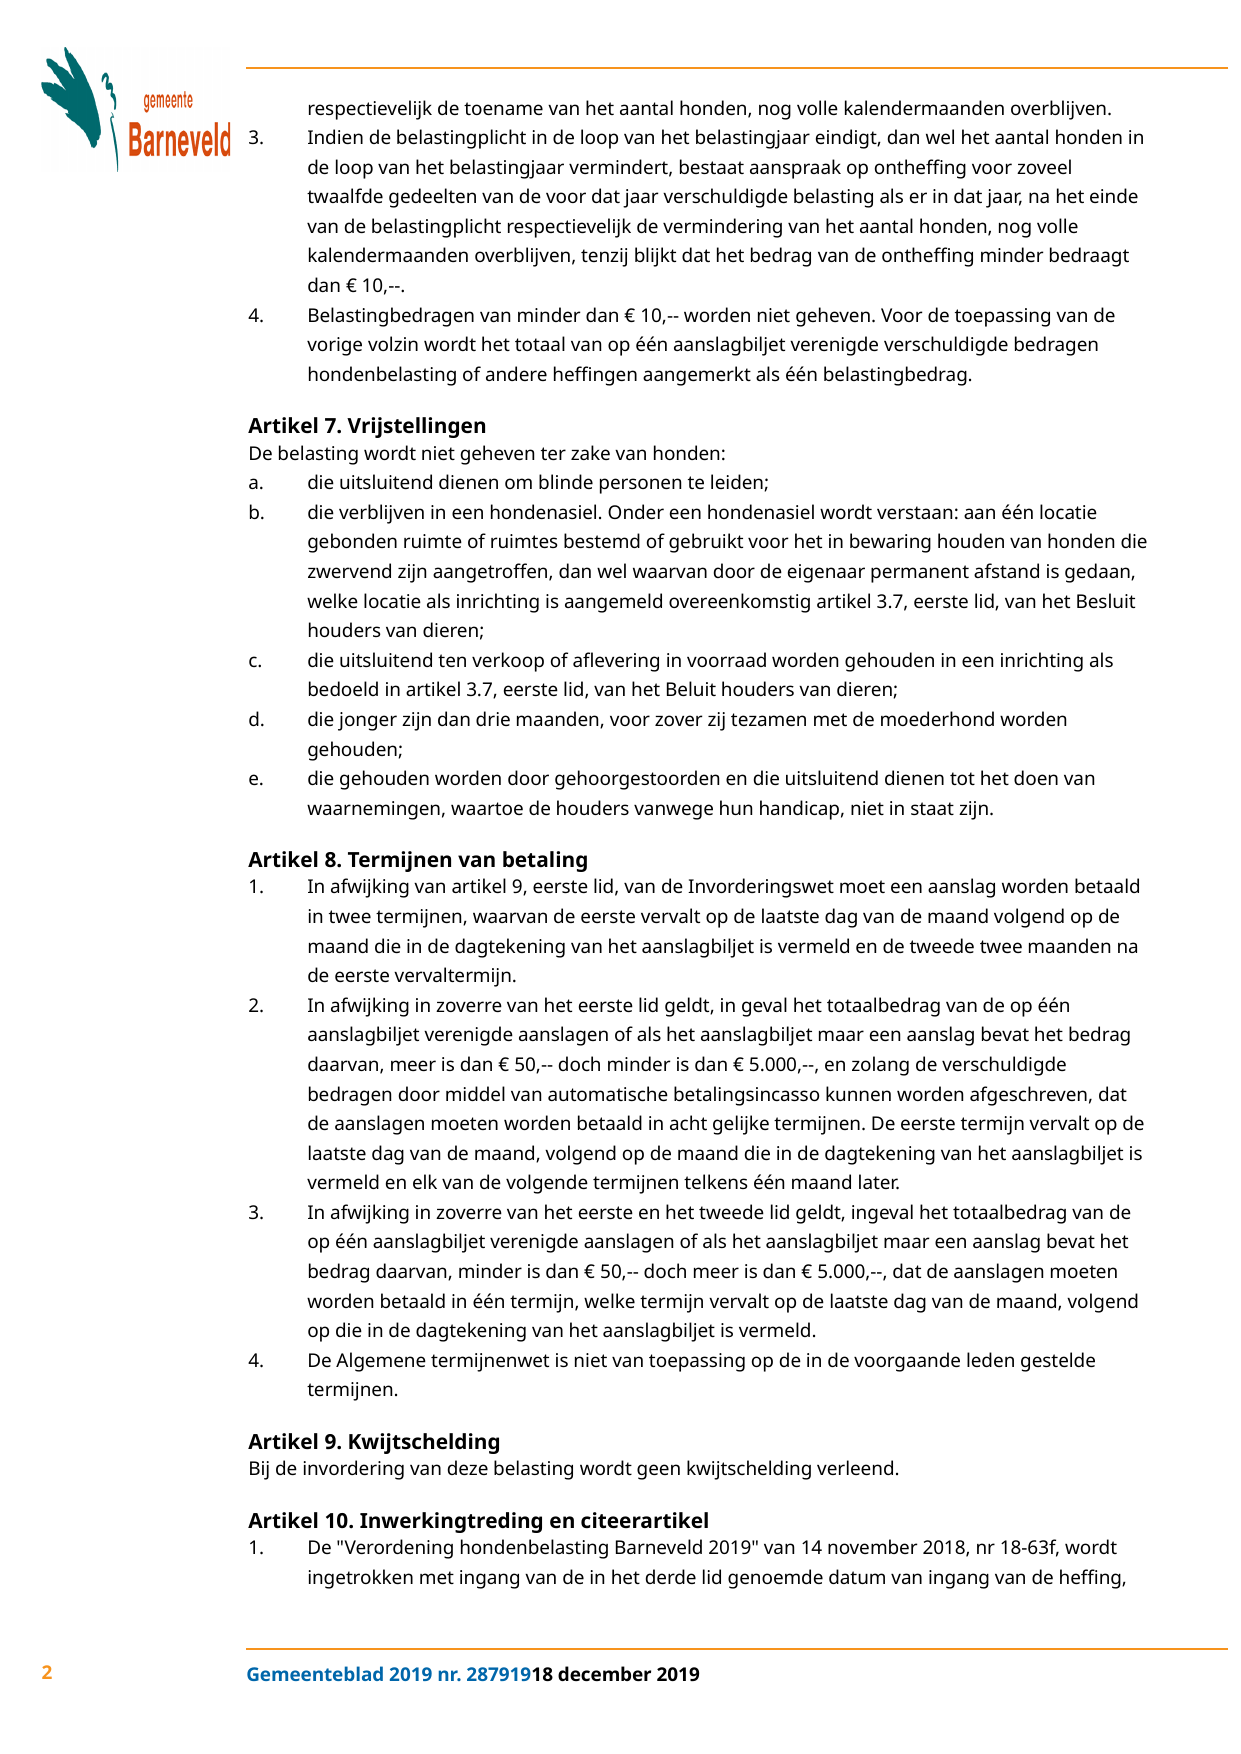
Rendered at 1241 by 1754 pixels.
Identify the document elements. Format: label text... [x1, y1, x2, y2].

list Belastingbedragen van minder dan € 10,-- worden niet geheven. Voor de toepassing van de vorige volzin wordt het totaal van op één aanslagbiljet verenigde verschuldigde bedragen hondenbelasting of andere heffingen aangemerkt als één belastingbedrag. [248, 302, 1152, 387]
list respectievelijk de toename van het aantal honden, nog volle kalendermaanden overblijven. [248, 95, 1152, 121]
text Artikel 8. Termijnen van betaling [248, 845, 1152, 874]
text Artikel 10. Inwerkingtreding en citeerartikel [248, 1506, 1152, 1534]
list In afwijking in zoverre van het eerste lid geldt, in geval het totaalbedrag van de op één aanslagbiljet verenigde aanslagen of als het aanslagbiljet maar een aanslag bevat het bedrag daarvan, meer is dan € 50,-- doch minder is dan € 5.000,--, en zolang de verschuldigde bedragen door middel van automatische betalingsincasso kunnen worden afgeschreven, dat de aanslagen moeten worden betaald in acht gelijke termijnen. De eerste termijn vervalt op de laatste dag van de maand, volgend op de maand die in de dagtekening van het aanslagbiljet is vermeld en elk van de volgende termijnen telkens één maand later. [248, 992, 1152, 1195]
list die uitsluitend ten verkoop of aflevering in voorraad worden gehouden in een inrichting als bedoeld in artikel 3.7, eerste lid, van het Beluit houders van dieren; [248, 647, 1152, 702]
list Indien de belastingplicht in de loop van het belastingjaar eindigt, dan wel het aantal honden in de loop van het belastingjaar vermindert, bestaat aanspraak op ontheffing voor zoveel twaalfde gedeelten van de voor dat jaar verschuldigde belasting als er in dat jaar, na het einde van de belastingplicht respectievelijk de vermindering van het aantal honden, nog volle kalendermaanden overblijven, tenzij blijkt dat het bedrag van de ontheffing minder bedraagt dan € 10,--. [248, 124, 1152, 298]
picture [41, 47, 231, 172]
text De belasting wordt niet geheven ter zake van honden: [248, 440, 1152, 466]
list In afwijking in zoverre van het eerste en het tweede lid geldt, ingeval het totaalbedrag van de op één aanslagbiljet verenigde aanslagen of als het aanslagbiljet maar een aanslag bevat het bedrag daarvan, minder is dan € 50,-- doch meer is dan € 5.000,--, dat de aanslagen moeten worden betaald in één termijn, welke termijn vervalt op de laatste dag van de maand, volgend op die in de dagtekening van het aanslagbiljet is vermeld. [248, 1199, 1152, 1343]
list die uitsluitend dienen om blinde personen te leiden; [248, 469, 1152, 495]
text Artikel 7. Vrijstellingen [248, 411, 1152, 440]
list De "Verordening hondenbelasting Barneveld 2019" van 14 november 2018, nr 18-63f, wordt ingetrokken met ingang van de in het derde lid genoemde datum van ingang van de heffing, [248, 1534, 1152, 1590]
text Artikel 9. Kwijtschelding [248, 1427, 1152, 1456]
text Bij de invordering van deze belasting wordt geen kwijtschelding verleend. [248, 1456, 1152, 1481]
list In afwijking van artikel 9, eerste lid, van de Invorderingswet moet een aanslag worden betaald in twee termijnen, waarvan de eerste vervalt op de laatste dag van de maand volgend op de maand die in de dagtekening van het aanslagbiljet is vermeld en de tweede twee maanden na de eerste vervaltermijn. [248, 874, 1152, 988]
list die jonger zijn dan drie maanden, voor zover zij tezamen met de moederhond worden gehouden; [248, 706, 1152, 761]
list die verblijven in een hondenasiel. Onder een hondenasiel wordt verstaan: aan één locatie gebonden ruimte of ruimtes bestemd of gebruikt voor het in bewaring houden van honden die zwervend zijn aangetroffen, dan wel waarvan door de eigenaar permanent afstand is gedaan, welke locatie als inrichting is aangemeld overeenkomstig artikel 3.7, eerste lid, van het Besluit houders van dieren; [248, 499, 1152, 643]
list die gehouden worden door gehoorgestoorden en die uitsluitend dienen tot het doen van waarnemingen, waartoe de houders vanwege hun handicap, niet in staat zijn. [248, 765, 1152, 821]
list De Algemene termijnenwet is niet van toepassing op de in de voorgaande leden gestelde termijnen. [248, 1347, 1152, 1402]
